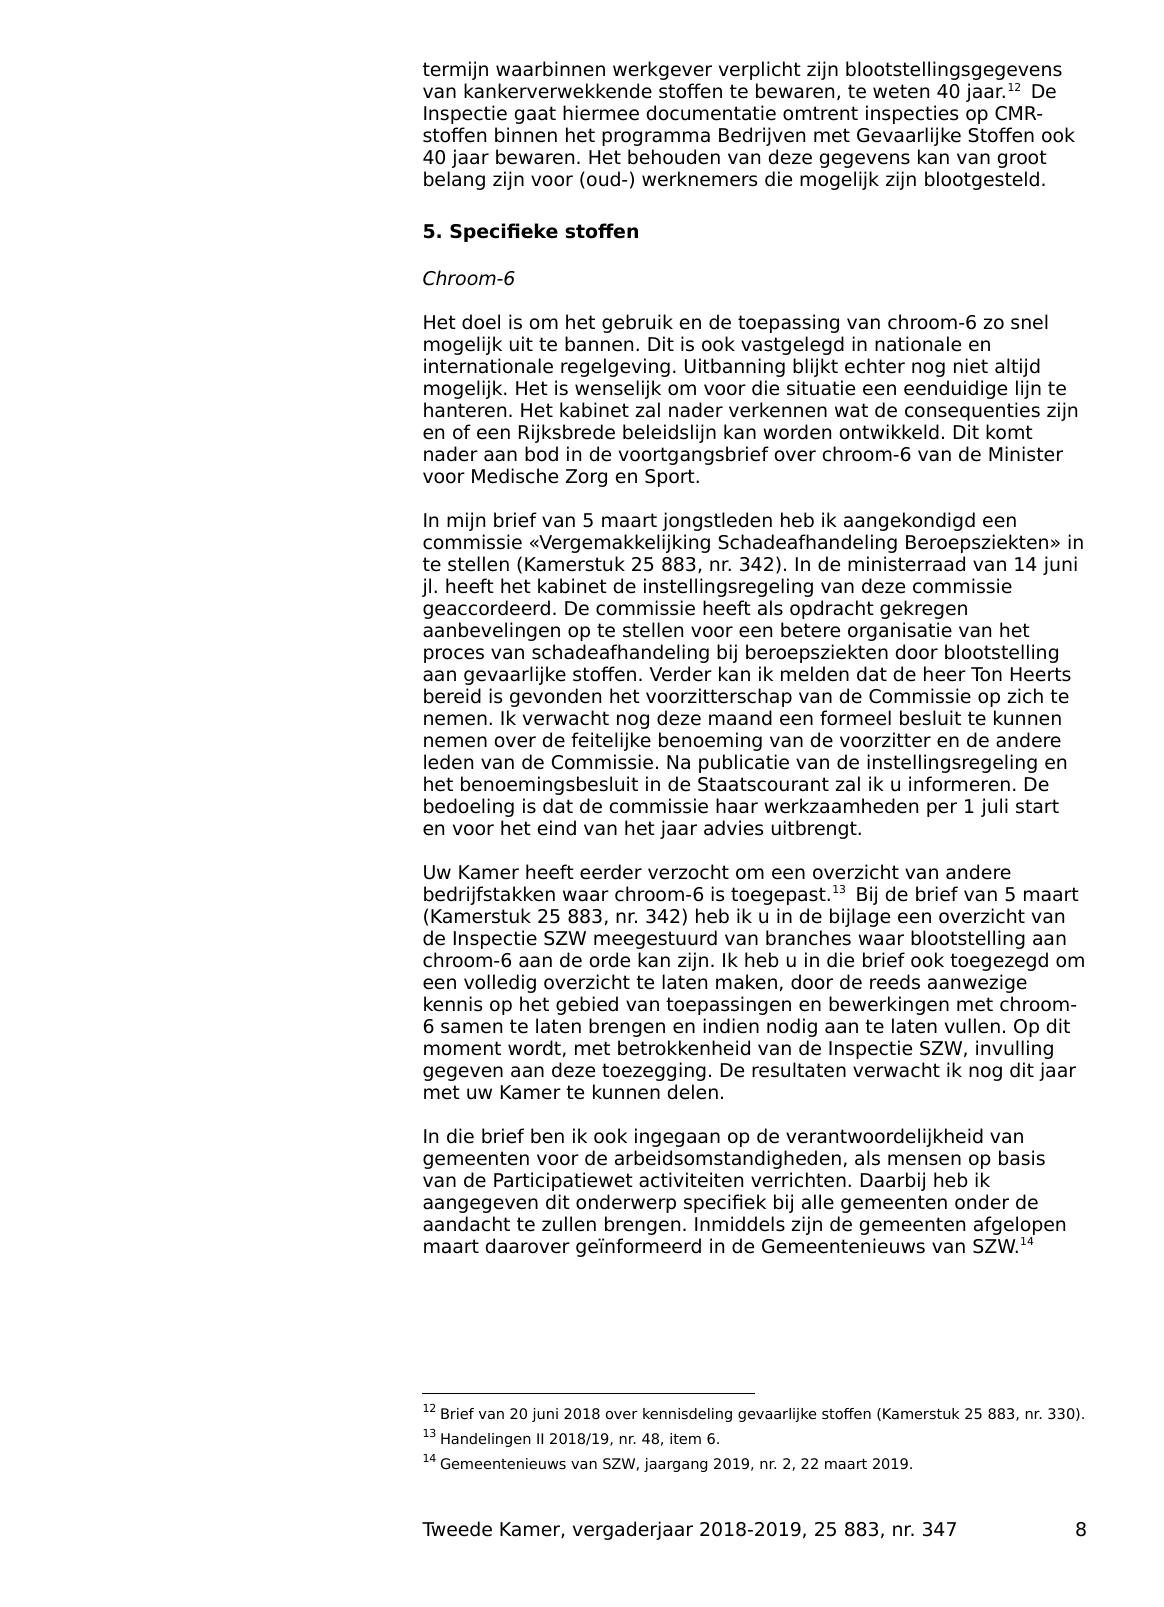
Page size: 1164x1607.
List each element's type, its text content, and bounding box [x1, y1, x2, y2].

text Het doel is om het gebruik en de toepassing van chroom-6 zo snel mogelijk uit te bannen. Dit is ook vastgelegd in nationale en internationale regelgeving. Uitbanning blijkt echter nog niet altijd mogelijk. Het is wenselijk om voor die situatie een eenduidige lijn te hanteren. Het kabinet zal nader verkennen wat de consequenties zijn en of een Rijksbrede beleidslijn kan worden ontwikkeld. Dit komt nader aan bod in de voortgangsbrief over chroom-6 van de Minister voor Medische Zorg en Sport. [422, 312, 1087, 488]
subtitle Chroom-6 [422, 268, 1087, 290]
text In mijn brief van 5 maart jongstleden heb ik aangekondigd een commissie «Vergemakkelijking Schadeafhandeling Beroepsziekten» in te stellen (Kamerstuk 25 883, nr. 342). In de ministerraad van 14 juni jl. heeft het kabinet de instellingsregeling van deze commissie geaccordeerd. De commissie heeft als opdracht gekregen aanbevelingen op te stellen voor een betere organisatie van het proces van schadeafhandeling bij beroepsziekten door blootstelling aan gevaarlijke stoffen. Verder kan ik melden dat de heer Ton Heerts bereid is gevonden het voorzitterschap van de Commissie op zich te nemen. Ik verwacht nog deze maand een formeel besluit te kunnen nemen over de feitelijke benoeming van de voorzitter en de andere leden van de Commissie. Na publicatie van de instellingsregeling en het benoemingsbesluit in de Staatscourant zal ik u informeren. De bedoeling is dat de commissie haar werkzaamheden per 1 juli start en voor het eind van het jaar advies uitbrengt. [422, 510, 1087, 840]
text Uw Kamer heeft eerder verzocht om een overzicht van andere bedrijfstakken waar chroom-6 is toegepast. Bij de brief van 5 maart (Kamerstuk 25 883, nr. 342) heb ik u in de bijlage een overzicht van de Inspectie SZW meegestuurd van branches waar blootstelling aan chroom-6 aan de orde kan zijn. Ik heb u in die brief ook toegezegd om een volledig overzicht te laten maken, door de reeds aanwezige kennis op het gebied van toepassingen en bewerkingen met chroom-6 samen te laten brengen en indien nodig aan te laten vullen. Op dit moment wordt, met betrokkenheid van de Inspectie SZW, invulling gegeven aan deze toezegging. De resultaten verwacht ik nog dit jaar met uw Kamer te kunnen delen. [422, 862, 1087, 1104]
text termijn waarbinnen werkgever verplicht zijn blootstellingsgegevens van kankerverwekkende stoffen te bewaren, te weten 40 jaar. De Inspectie gaat hiermee documentatie omtrent inspecties op CMR-stoffen binnen het programma Bedrijven met Gevaarlijke Stoffen ook 40 jaar bewaren. Het behouden van deze gegevens kan van groot belang zijn voor (oud-) werknemers die mogelijk zijn blootgesteld. [422, 59, 1087, 191]
text Handelingen II 2018/19, nr. 48, item 6. [422, 1427, 1087, 1449]
text Gemeentenieuws van SZW, jaargang 2019, nr. 2, 22 maart 2019. [422, 1452, 1087, 1474]
text In die brief ben ik ook ingegaan op de verantwoordelijkheid van gemeenten voor de arbeidsomstandigheden, als mensen op basis van de Participatiewet activiteiten verrichten. Daarbij heb ik aangegeven dit onderwerp specifiek bij alle gemeenten onder de aandacht te zullen brengen. Inmiddels zijn de gemeenten afgelopen maart daarover geïnformeerd in de Gemeentenieuws van SZW. [422, 1126, 1087, 1258]
subtitle 5. Specifieke stoffen [422, 221, 1087, 243]
text Brief van 20 juni 2018 over kennisdeling gevaarlijke stoffen (Kamerstuk 25 883, nr. 330). [422, 1402, 1087, 1424]
